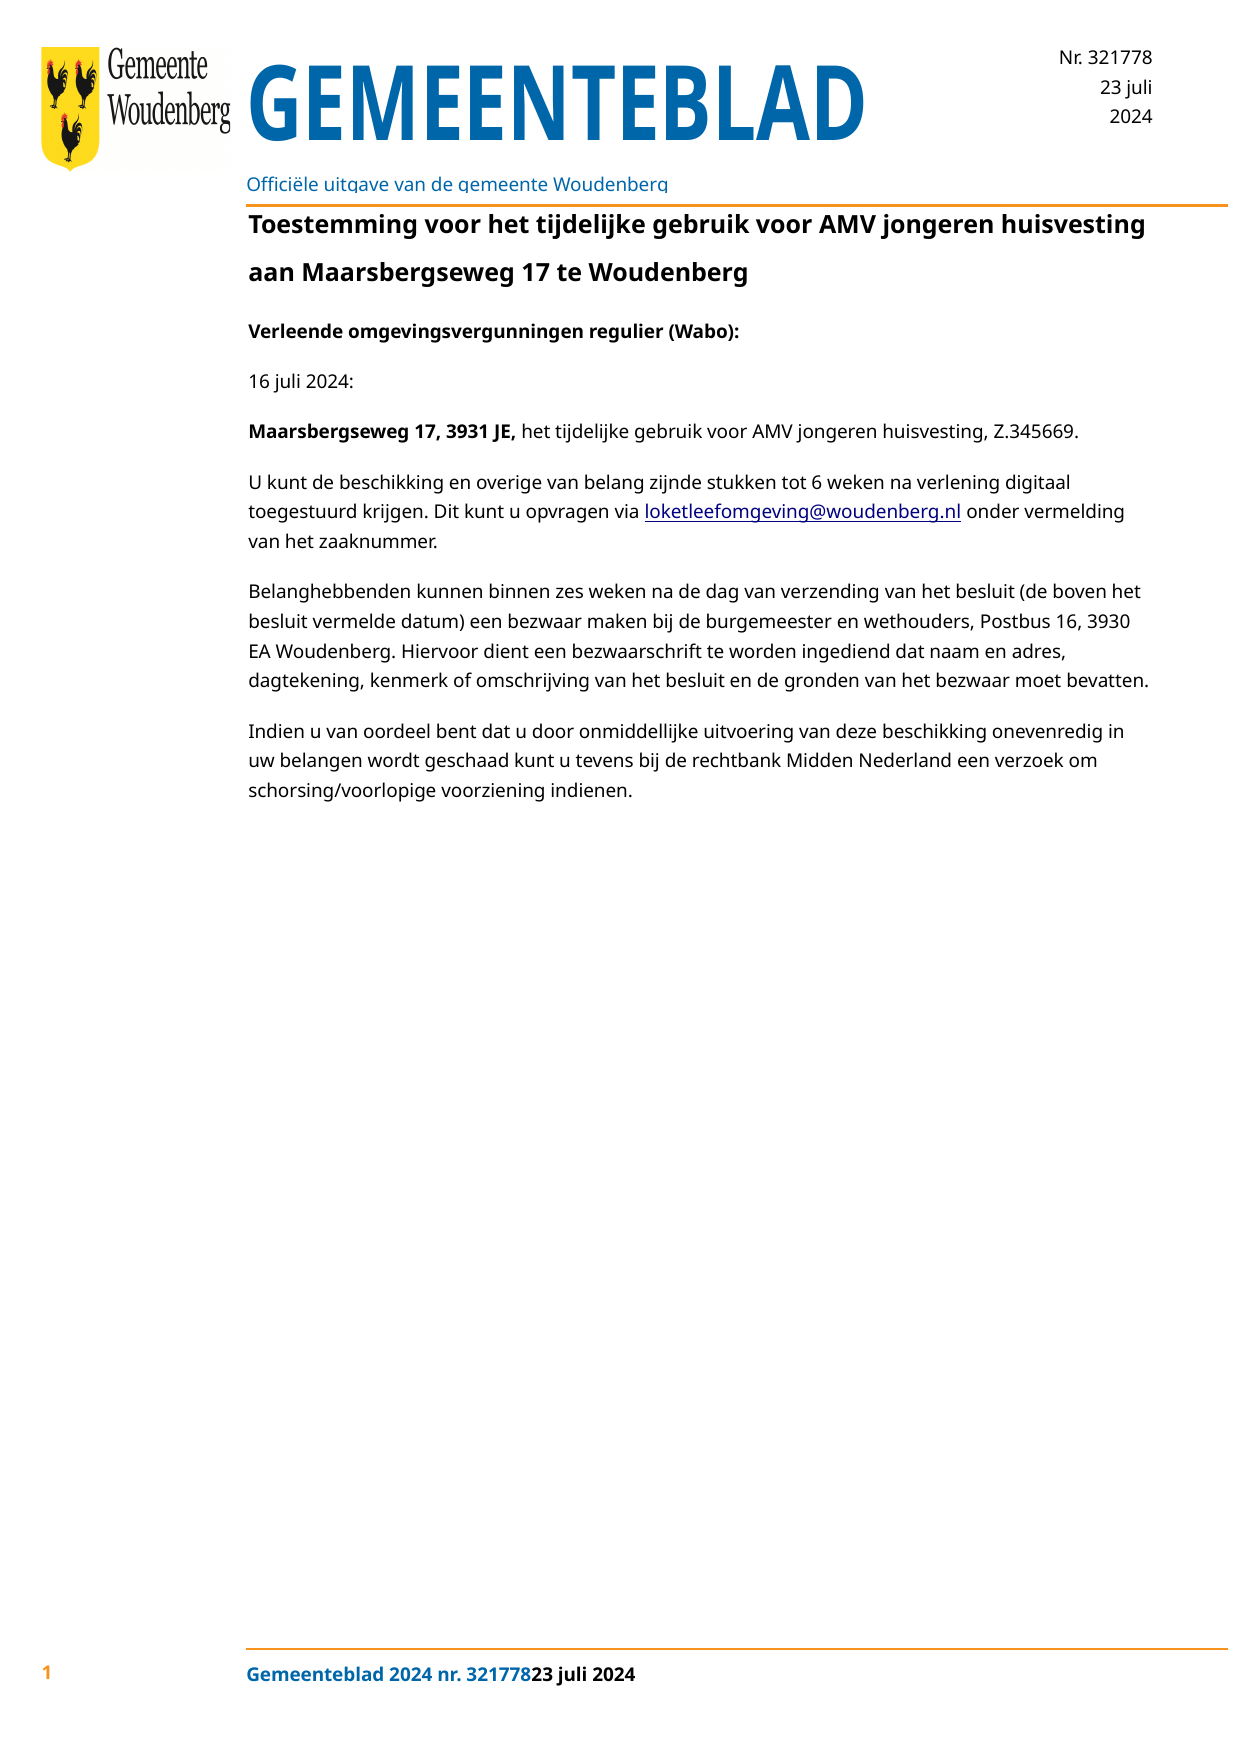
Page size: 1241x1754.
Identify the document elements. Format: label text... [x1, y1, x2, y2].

text Belanghebbenden kunnen binnen zes weken na de dag van verzending van het besluit (de boven het besluit vermelde datum) een bezwaar maken bij de burgemeester en wethouders, Postbus 16, 3930 EA Woudenberg. Hiervoor dient een bezwaarschrift te worden ingediend dat naam en adres, dagtekening, kenmerk of omschrijving van het besluit en de gronden van het bezwaar moet bevatten. [248, 579, 1152, 693]
text Indien u van oordeel bent dat u door onmiddellijke uitvoering van deze beschikking onevenredig in uw belangen wordt geschaad kunt u tevens bij de rechtbank Midden Nederland een verzoek om schorsing/voorlopige voorziening indienen. [248, 718, 1152, 803]
text Toestemming voor het tijdelijke gebruik voor AMV jongeren huisvesting aan Maarsbergseweg 17 te Woudenberg [248, 207, 1152, 288]
text 16 juli 2024: [248, 368, 1152, 394]
text U kunt de beschikking en overige van belang zijnde stukken tot 6 weken na verlening digitaal toegestuurd krijgen. Dit kunt u opvragen via loketleefomgeving@woudenberg.nl onder vermelding van het zaaknummer. [248, 469, 1152, 554]
picture [41, 47, 231, 172]
text Maarsbergseweg 17, 3931 JE, het tijdelijke gebruik voor AMV jongeren huisvesting, Z.345669. [248, 419, 1152, 444]
text Verleende omgevingsvergunningen regulier (Wabo): [248, 318, 1152, 344]
